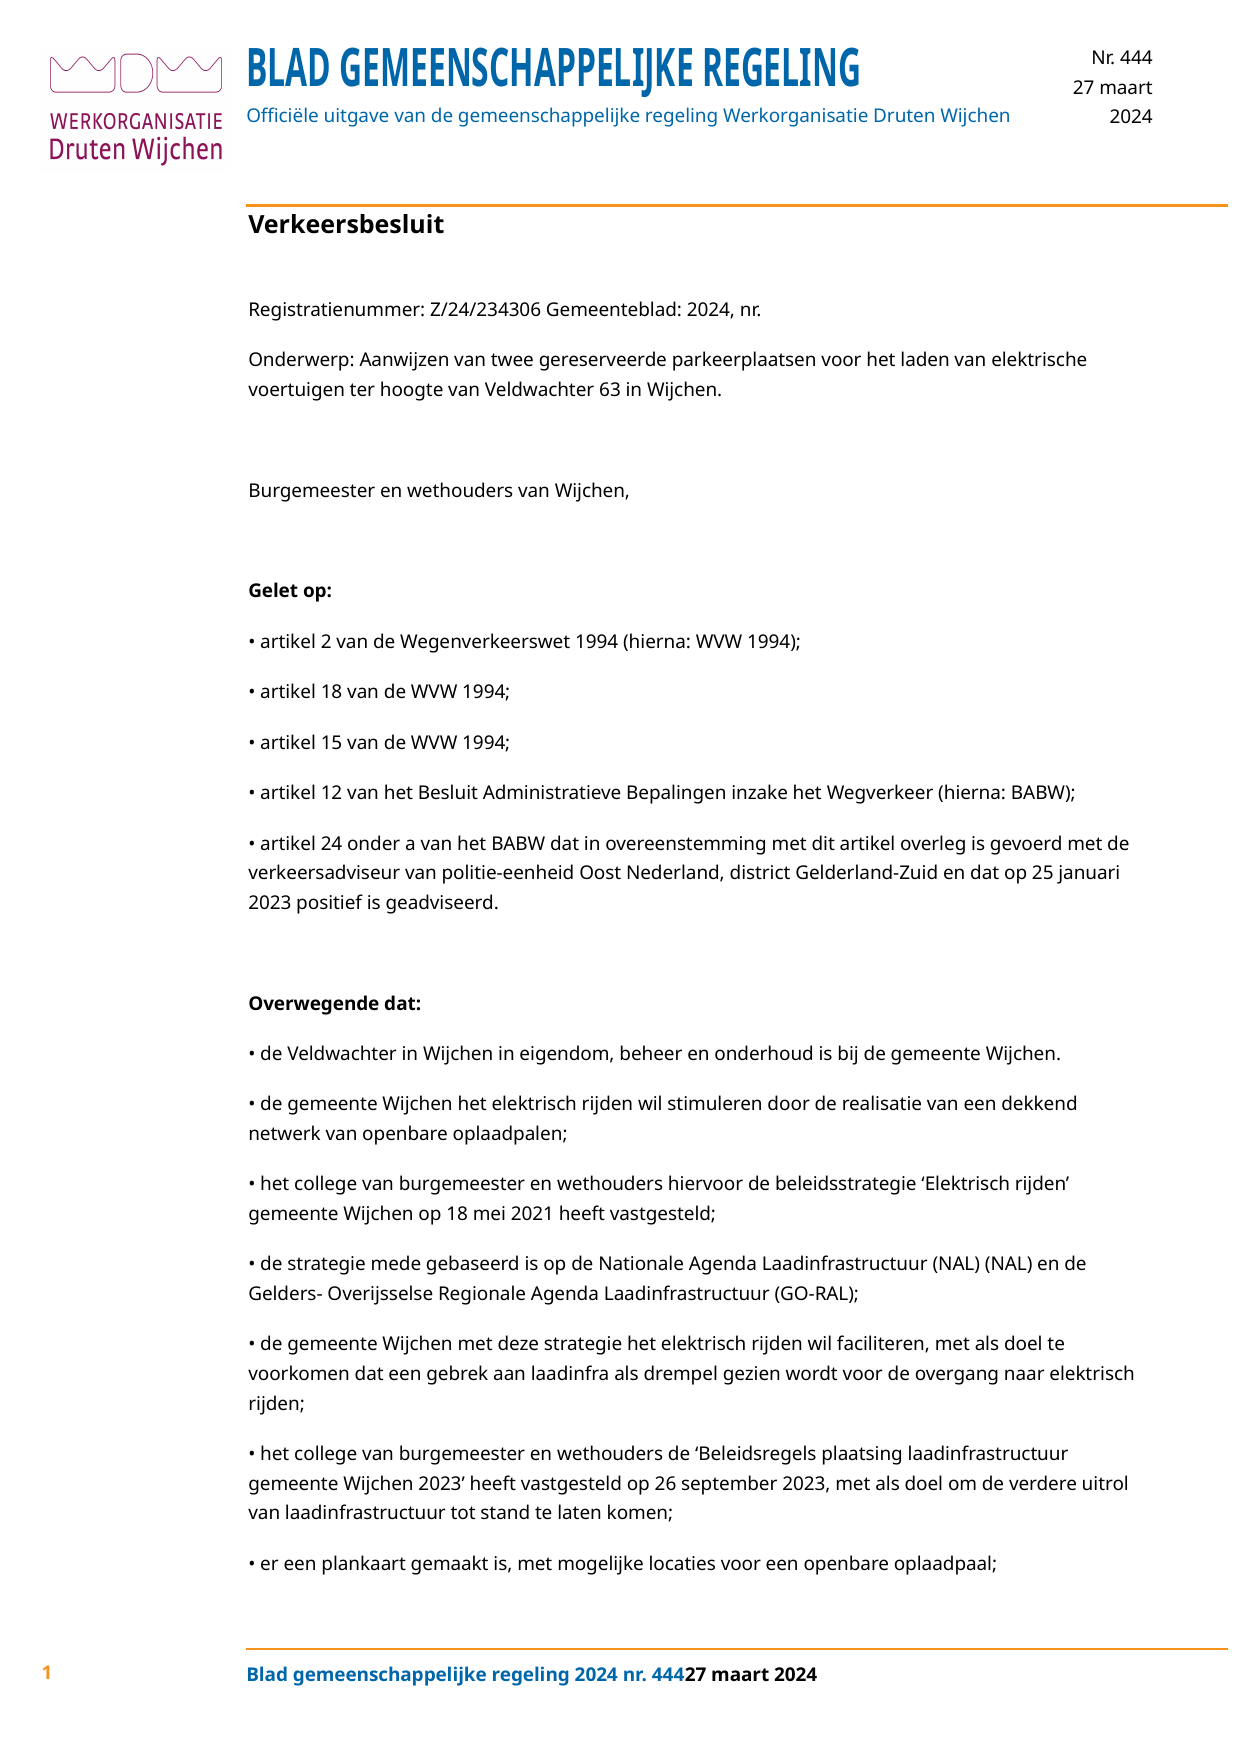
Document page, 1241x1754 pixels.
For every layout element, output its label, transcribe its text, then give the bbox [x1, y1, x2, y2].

text Gelet op: [248, 578, 1152, 603]
text • artikel 24 onder a van het BABW dat in overeenstemming met dit artikel overleg is gevoerd met de verkeersadviseur van politie-eenheid Oost Nederland, district Gelderland-Zuid en dat op 25 januari 2023 positief is geadviseerd. [248, 830, 1152, 915]
text • de gemeente Wijchen het elektrisch rijden wil stimuleren door de realisatie van een dekkend netwerk van openbare oplaadpalen; [248, 1091, 1152, 1146]
text • artikel 2 van de Wegenverkeerswet 1994 (hierna: WVW 1994); [248, 628, 1152, 654]
text • het college van burgemeester en wethouders de ‘Beleidsregels plaatsing laadinfrastructuur gemeente Wijchen 2023’ heeft vastgesteld op 26 september 2023, met als doel om de verdere uitrol van laadinfrastructuur tot stand te laten komen; [248, 1440, 1152, 1525]
text • artikel 15 van de WVW 1994; [248, 729, 1152, 755]
text • artikel 12 van het Besluit Administratieve Bepalingen inzake het Wegverkeer (hierna: BABW); [248, 779, 1152, 805]
text Overwegende dat: [248, 990, 1152, 1016]
text Registratienummer: Z/24/234306 Gemeenteblad: 2024, nr. [248, 296, 1152, 322]
text • de strategie mede gebaseerd is op de Nationale Agenda Laadinfrastructuur (NAL) (NAL) en de Gelders- Overijsselse Regionale Agenda Laadinfrastructuur (GO-RAL); [248, 1251, 1152, 1306]
text Verkeersbesluit [248, 207, 1152, 241]
text • de gemeente Wijchen met deze strategie het elektrisch rijden wil faciliteren, met als doel te voorkomen dat een gebrek aan laadinfra als drempel gezien wordt voor de overgang naar elektrisch rijden; [248, 1331, 1152, 1416]
text Onderwerp: Aanwijzen van twee gereserveerde parkeerplaatsen voor het laden van elektrische voertuigen ter hoogte van Veldwachter 63 in Wijchen. [248, 346, 1152, 402]
text Burgemeester en wethouders van Wijchen, [248, 477, 1152, 503]
text • er een plankaart gemaakt is, met mogelijke locaties voor een openbare oplaadpaal; [248, 1550, 1152, 1576]
text • artikel 18 van de WVW 1994; [248, 678, 1152, 704]
text • de Veldwachter in Wijchen in eigendom, beheer en onderhoud is bij de gemeente Wijchen. [248, 1040, 1152, 1066]
text • het college van burgemeester en wethouders hiervoor de beleidsstrategie ‘Elektrisch rijden’ gemeente Wijchen op 18 mei 2021 heeft vastgesteld; [248, 1171, 1152, 1226]
picture [41, 47, 231, 172]
